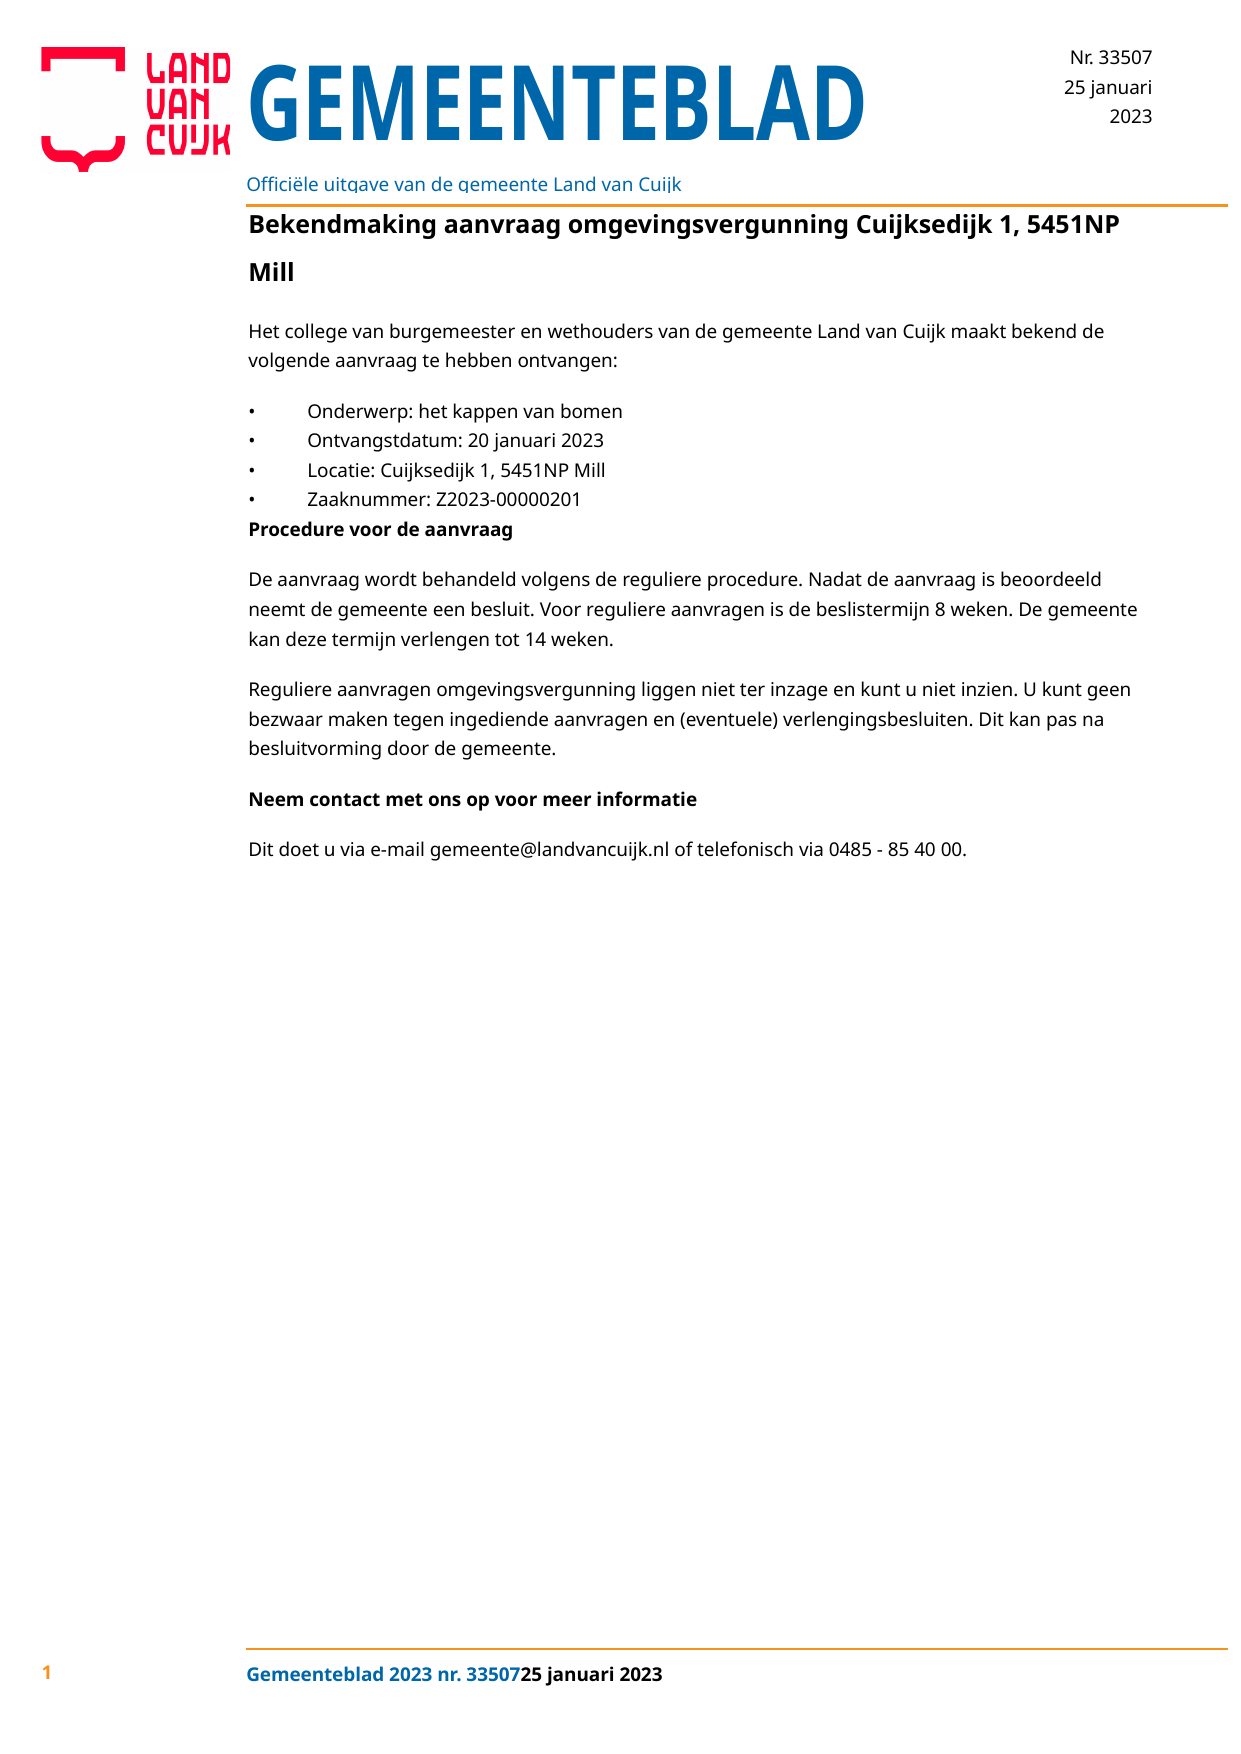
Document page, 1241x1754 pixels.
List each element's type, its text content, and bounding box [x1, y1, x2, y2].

text Het college van burgemeester en wethouders van de gemeente Land van Cuijk maakt bekend de volgende aanvraag te hebben ontvangen: [248, 318, 1152, 373]
text Bekendmaking aanvraag omgevingsvergunning Cuijksedijk 1, 5451NP Mill [248, 207, 1152, 288]
list Onderwerp: het kappen van bomen [248, 398, 1152, 424]
text Neem contact met ons op voor meer informatie [248, 786, 1152, 812]
list Ontvangstdatum: 20 januari 2023 [248, 427, 1152, 453]
picture [41, 47, 231, 172]
text Dit doet u via e-mail gemeente@landvancuijk.nl of telefonisch via 0485 - 85 40 00. [248, 836, 1152, 862]
text Reguliere aanvragen omgevingsvergunning liggen niet ter inzage en kunt u niet inzien. U kunt geen bezwaar maken tegen ingediende aanvragen en (eventuele) verlengingsbesluiten. Dit kan pas na besluitvorming door de gemeente. [248, 676, 1152, 761]
list Zaaknummer: Z2023-00000201 [248, 487, 1152, 512]
list Locatie: Cuijksedijk 1, 5451NP Mill [248, 457, 1152, 483]
text Procedure voor de aanvraag [248, 516, 1152, 542]
text De aanvraag wordt behandeld volgens de reguliere procedure. Nadat de aanvraag is beoordeeld neemt de gemeente een besluit. Voor reguliere aanvragen is de beslistermijn 8 weken. De gemeente kan deze termijn verlengen tot 14 weken. [248, 567, 1152, 652]
